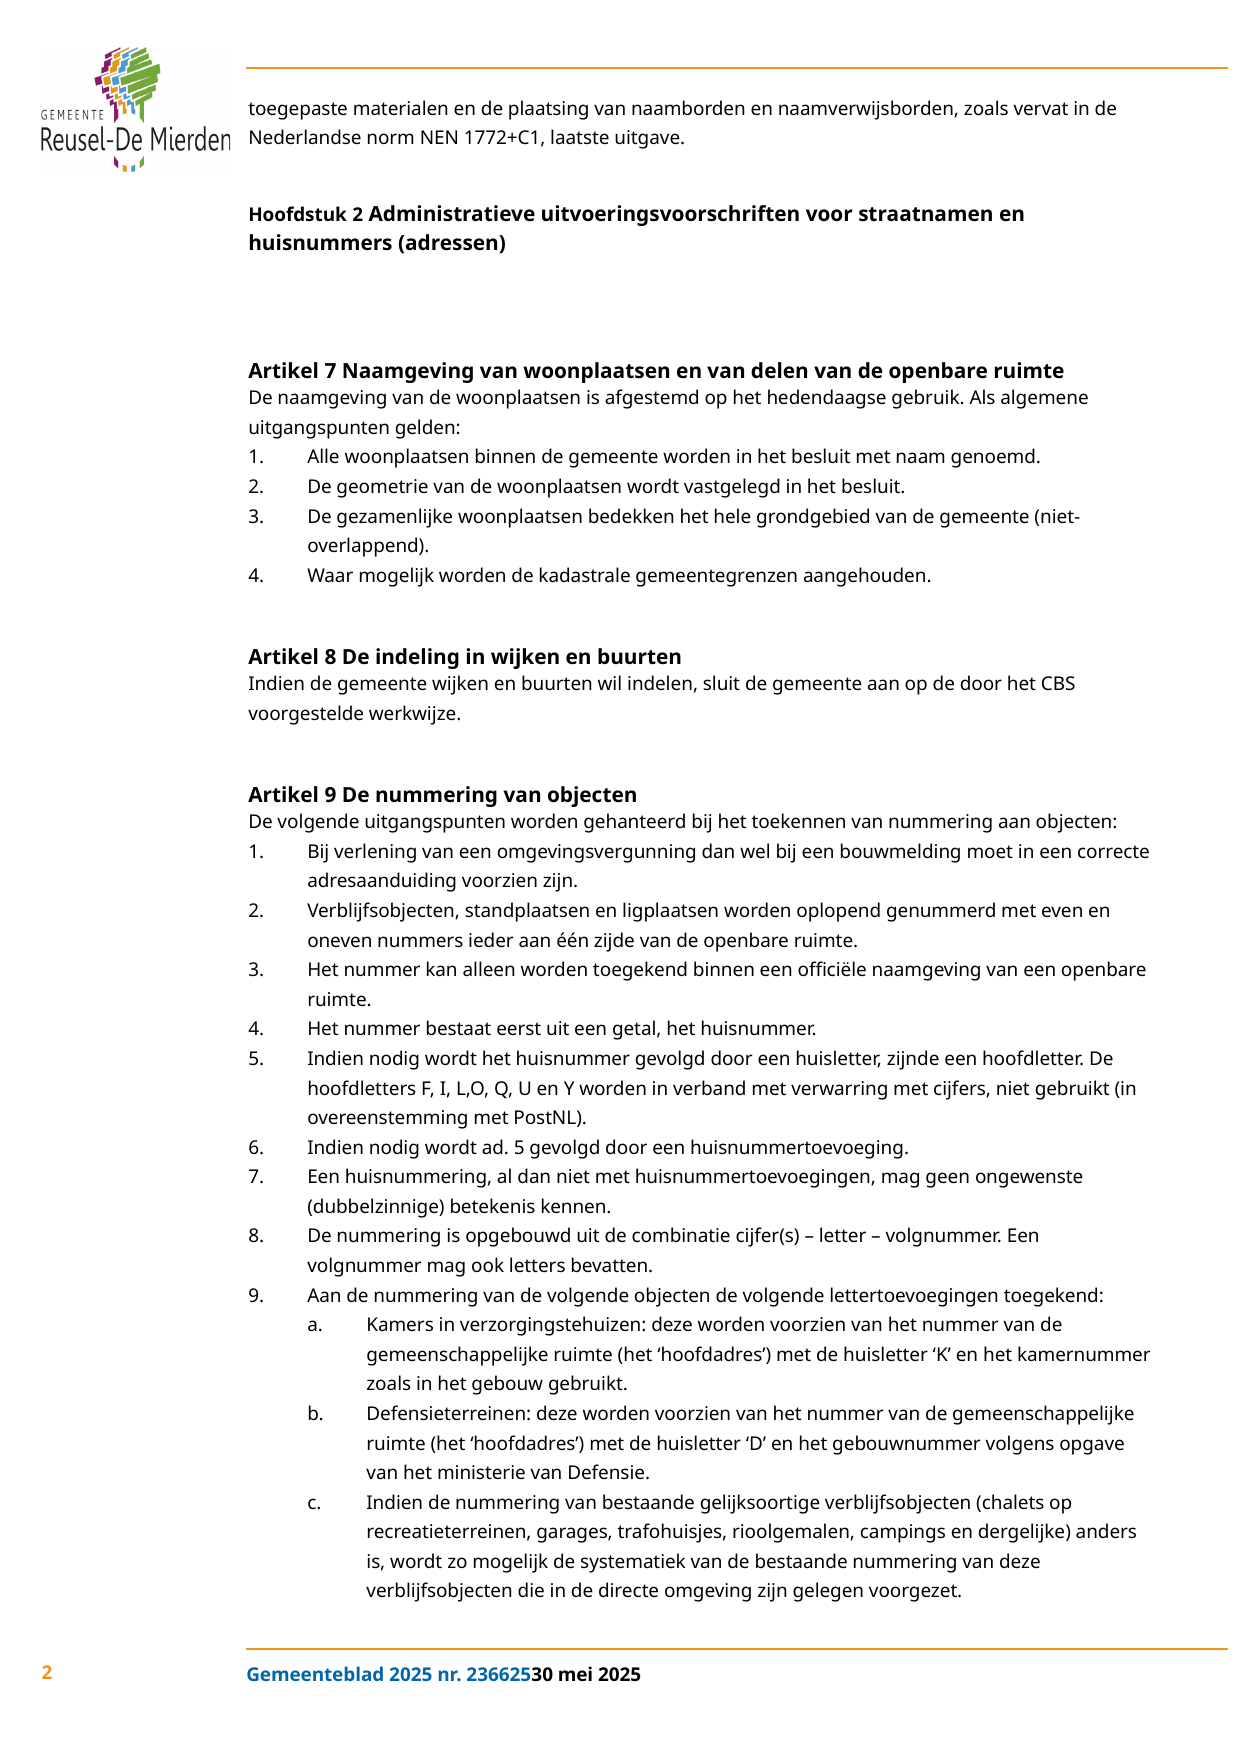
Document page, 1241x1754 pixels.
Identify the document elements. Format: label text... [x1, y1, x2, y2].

list De geometrie van de woonplaatsen wordt vastgelegd in het besluit. [248, 473, 1152, 499]
text Hoofdstuk 2 Administratieve uitvoeringsvoorschriften voor straatnamen en huisnummers (adressen) [248, 199, 1152, 256]
list Het nummer bestaat eerst uit een getal, het huisnummer. [248, 1016, 1152, 1041]
list De nummering is opgebouwd uit de combinatie cijfer(s) – letter – volgnummer. Een volgnummer mag ook letters bevatten. [248, 1223, 1152, 1278]
list Indien nodig wordt ad. 5 gevolgd door een huisnummertoevoeging. [248, 1134, 1152, 1160]
list Indien nodig wordt het huisnummer gevolgd door een huisletter, zijnde een hoofdletter. De hoofdletters F, I, L,O, Q, U en Y worden in verband met verwarring met cijfers, niet gebruikt (in overeenstemming met PostNL). [248, 1045, 1152, 1130]
picture [41, 47, 231, 172]
text Indien de gemeente wijken en buurten wil indelen, sluit de gemeente aan op de door het CBS voorgestelde werkwijze. [248, 671, 1152, 726]
list Kamers in verzorgingstehuizen: deze worden voorzien van het nummer van de gemeenschappelijke ruimte (het ‘hoofdadres’) met de huisletter ‘K’ en het kamernummer zoals in het gebouw gebruikt. [307, 1311, 1152, 1396]
list Het nummer kan alleen worden toegekend binnen een officiële naamgeving van een openbare ruimte. [248, 956, 1152, 1012]
text Artikel 7 Naamgeving van woonplaatsen en van delen van de openbare ruimte [248, 356, 1152, 384]
text Artikel 9 De nummering van objecten [248, 780, 1152, 808]
list Defensieterreinen: deze worden voorzien van het nummer van de gemeenschappelijke ruimte (het ‘hoofdadres’) met de huisletter ‘D’ en het gebouwnummer volgens opgave van het ministerie van Defensie. [307, 1400, 1152, 1485]
list Indien de nummering van bestaande gelijksoortige verblijfsobjecten (chalets op recreatieterreinen, garages, trafohuisjes, rioolgemalen, campings en dergelijke) anders is, wordt zo mogelijk de systematiek van de bestaande nummering van deze verblijfsobjecten die in de directe omgeving zijn gelegen voorgezet. [307, 1489, 1152, 1603]
text De naamgeving van de woonplaatsen is afgestemd op het hedendaagse gebruik. Als algemene uitgangspunten gelden: [248, 384, 1152, 440]
text Artikel 8 De indeling in wijken en buurten [248, 642, 1152, 671]
list Waar mogelijk worden de kadastrale gemeentegrenzen aangehouden. [248, 562, 1152, 588]
list Bij verlening van een omgevingsvergunning dan wel bij een bouwmelding moet in een correcte adresaanduiding voorzien zijn. [248, 838, 1152, 893]
list Aan de nummering van de volgende objecten de volgende lettertoevoegingen toegekend: [248, 1282, 1152, 1308]
text toegepaste materialen en de plaatsing van naamborden en naamverwijsborden, zoals vervat in de Nederlandse norm NEN 1772+C1, laatste uitgave. [248, 95, 1152, 150]
list Verblijfsobjecten, standplaatsen en ligplaatsen worden oplopend genummerd met even en oneven nummers ieder aan één zijde van de openbare ruimte. [248, 897, 1152, 953]
list Een huisnummering, al dan niet met huisnummertoevoegingen, mag geen ongewenste (dubbelzinnige) betekenis kennen. [248, 1163, 1152, 1219]
list Alle woonplaatsen binnen de gemeente worden in het besluit met naam genoemd. [248, 444, 1152, 469]
text De volgende uitgangspunten worden gehanteerd bij het toekennen van nummering aan objecten: [248, 808, 1152, 834]
list De gezamenlijke woonplaatsen bedekken het hele grondgebied van de gemeente (niet-overlappend). [248, 503, 1152, 558]
